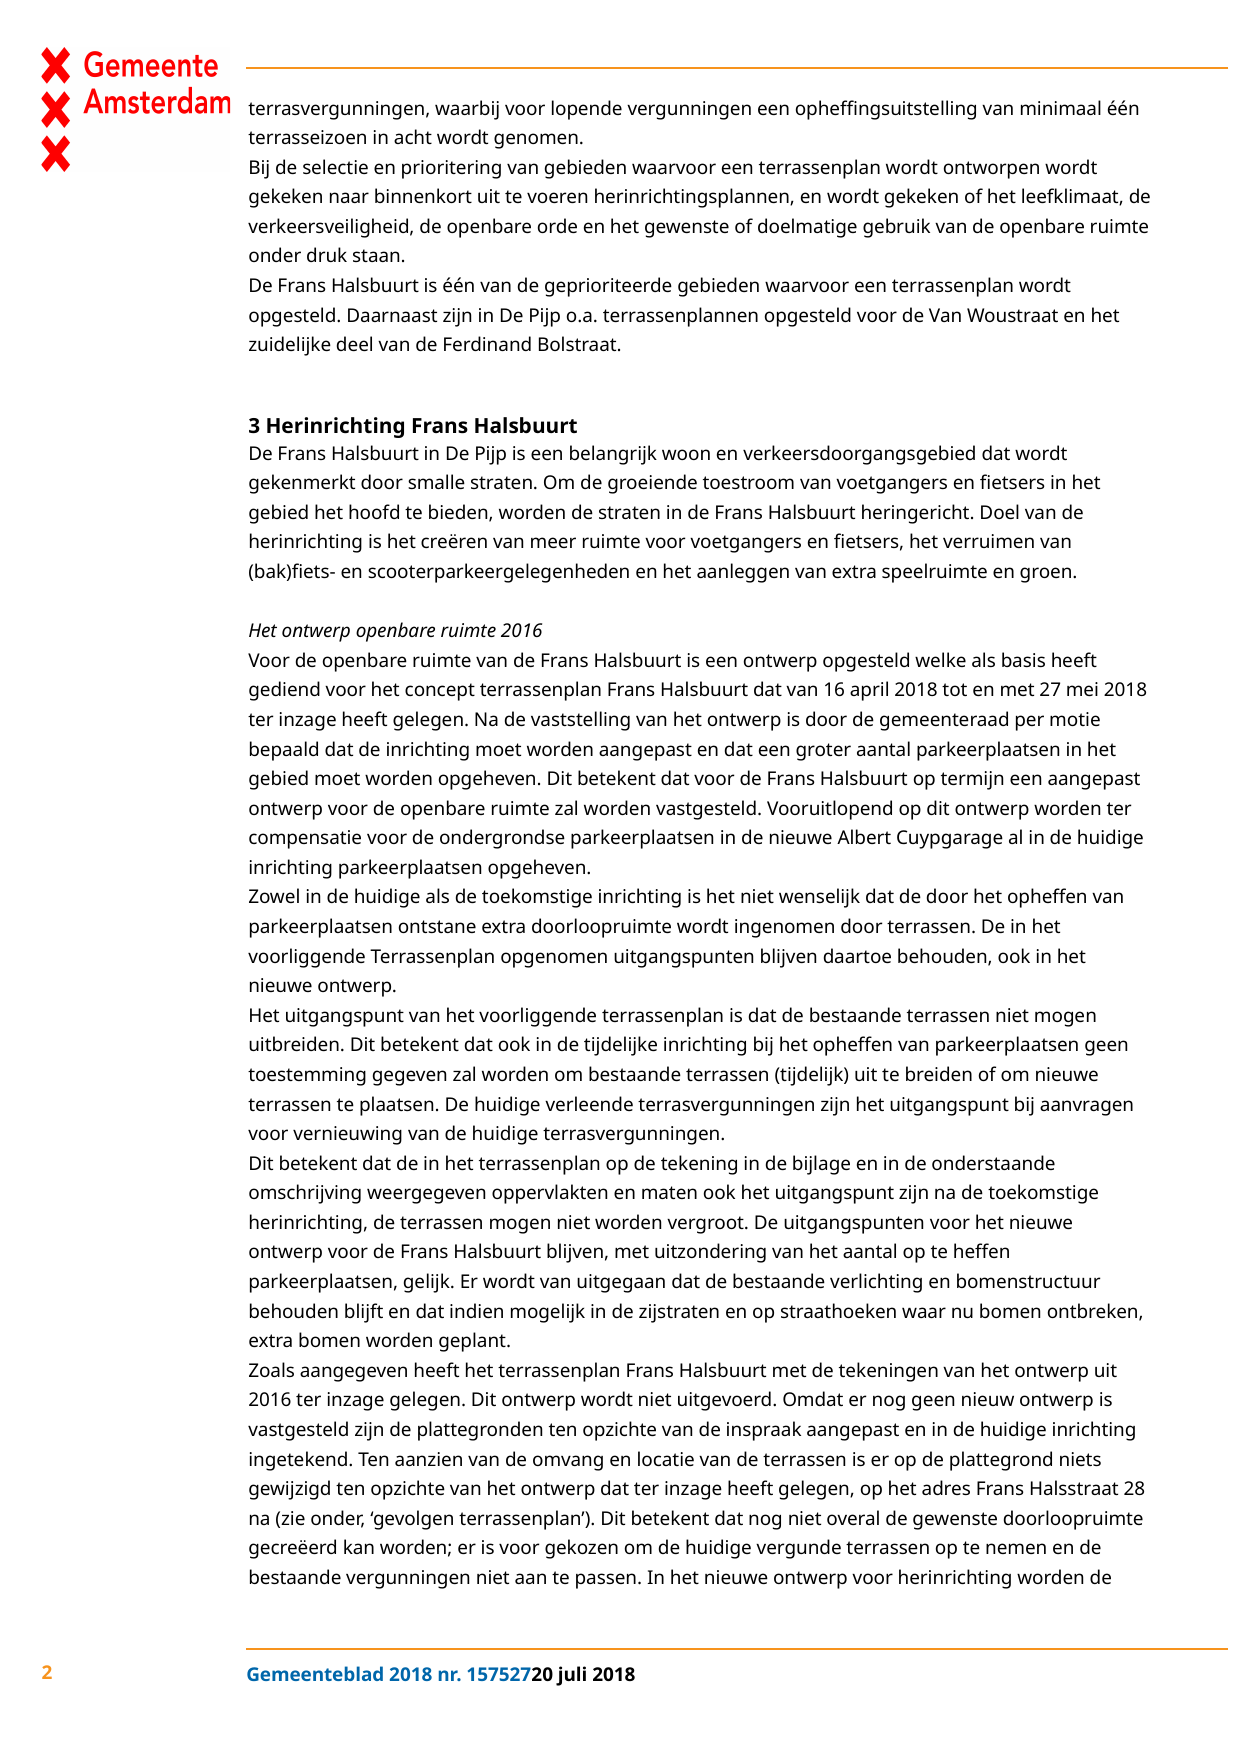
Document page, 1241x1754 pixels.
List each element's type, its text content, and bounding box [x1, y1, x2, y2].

text Dit betekent dat de in het terrassenplan op de tekening in de bijlage en in de onderstaande omschrijving weergegeven oppervlakten en maten ook het uitgangspunt zijn na de toekomstige herinrichting, de terrassen mogen niet worden vergroot. De uitgangspunten voor het nieuwe ontwerp voor de Frans Halsbuurt blijven, met uitzondering van het aantal op te heffen parkeerplaatsen, gelijk. Er wordt van uitgegaan dat de bestaande verlichting en bomenstructuur behouden blijft en dat indien mogelijk in de zijstraten en op straathoeken waar nu bomen ontbreken, extra bomen worden geplant. [248, 1150, 1152, 1353]
text De Frans Halsbuurt in De Pijp is een belangrijk woon en verkeersdoorgangsgebied dat wordt gekenmerkt door smalle straten. Om de groeiende toestroom van voetgangers en fietsers in het gebied het hoofd te bieden, worden de straten in de Frans Halsbuurt heringericht. Doel van de herinrichting is het creëren van meer ruimte voor voetgangers en fietsers, het verruimen van (bak)fiets- en scooterparkeergelegenheden en het aanleggen van extra speelruimte en groen. [248, 440, 1152, 584]
text Het ontwerp openbare ruimte 2016 [248, 617, 1152, 643]
text Voor de openbare ruimte van de Frans Halsbuurt is een ontwerp opgesteld welke als basis heeft gediend voor het concept terrassenplan Frans Halsbuurt dat van 16 april 2018 tot en met 27 mei 2018 ter inzage heeft gelegen. Na de vaststelling van het ontwerp is door de gemeenteraad per motie bepaald dat de inrichting moet worden aangepast en dat een groter aantal parkeerplaatsen in het gebied moet worden opgeheven. Dit betekent dat voor de Frans Halsbuurt op termijn een aangepast ontwerp voor de openbare ruimte zal worden vastgesteld. Vooruitlopend op dit ontwerp worden ter compensatie voor de ondergrondse parkeerplaatsen in de nieuwe Albert Cuypgarage al in de huidige inrichting parkeerplaatsen opgeheven. [248, 647, 1152, 880]
picture [41, 47, 231, 172]
text terrasvergunningen, waarbij voor lopende vergunningen een opheffingsuitstelling van minimaal één terrasseizoen in acht wordt genomen. [248, 95, 1152, 150]
text Het uitgangspunt van het voorliggende terrassenplan is dat de bestaande terrassen niet mogen uitbreiden. Dit betekent dat ook in de tijdelijke inrichting bij het opheffen van parkeerplaatsen geen toestemming gegeven zal worden om bestaande terrassen (tijdelijk) uit te breiden of om nieuwe terrassen te plaatsen. De huidige verleende terrasvergunningen zijn het uitgangspunt bij aanvragen voor vernieuwing van de huidige terrasvergunningen. [248, 1002, 1152, 1146]
text Zoals aangegeven heeft het terrassenplan Frans Halsbuurt met de tekeningen van het ontwerp uit 2016 ter inzage gelegen. Dit ontwerp wordt niet uitgevoerd. Omdat er nog geen nieuw ontwerp is vastgesteld zijn de plattegronden ten opzichte van de inspraak aangepast en in de huidige inrichting ingetekend. Ten aanzien van de omvang en locatie van de terrassen is er op de plattegrond niets gewijzigd ten opzichte van het ontwerp dat ter inzage heeft gelegen, op het adres Frans Halsstraat 28 na (zie onder, ‘gevolgen terrassenplan’). Dit betekent dat nog niet overal de gewenste doorloopruimte gecreëerd kan worden; er is voor gekozen om de huidige vergunde terrassen op te nemen en de bestaande vergunningen niet aan te passen. In het nieuwe ontwerp voor herinrichting worden de [248, 1357, 1152, 1590]
text 3 Herinrichting Frans Halsbuurt [248, 411, 1152, 440]
text De Frans Halsbuurt is één van de geprioriteerde gebieden waarvoor een terrassenplan wordt opgesteld. Daarnaast zijn in De Pijp o.a. terrassenplannen opgesteld voor de Van Woustraat en het zuidelijke deel van de Ferdinand Bolstraat. [248, 272, 1152, 357]
text Zowel in de huidige als de toekomstige inrichting is het niet wenselijk dat de door het opheffen van parkeerplaatsen ontstane extra doorloopruimte wordt ingenomen door terrassen. De in het voorliggende Terrassenplan opgenomen uitgangspunten blijven daartoe behouden, ook in het nieuwe ontwerp. [248, 884, 1152, 998]
text Bij de selectie en prioritering van gebieden waarvoor een terrassenplan wordt ontworpen wordt gekeken naar binnenkort uit te voeren herinrichtingsplannen, en wordt gekeken of het leefklimaat, de verkeersveiligheid, de openbare orde en het gewenste of doelmatige gebruik van de openbare ruimte onder druk staan. [248, 154, 1152, 268]
